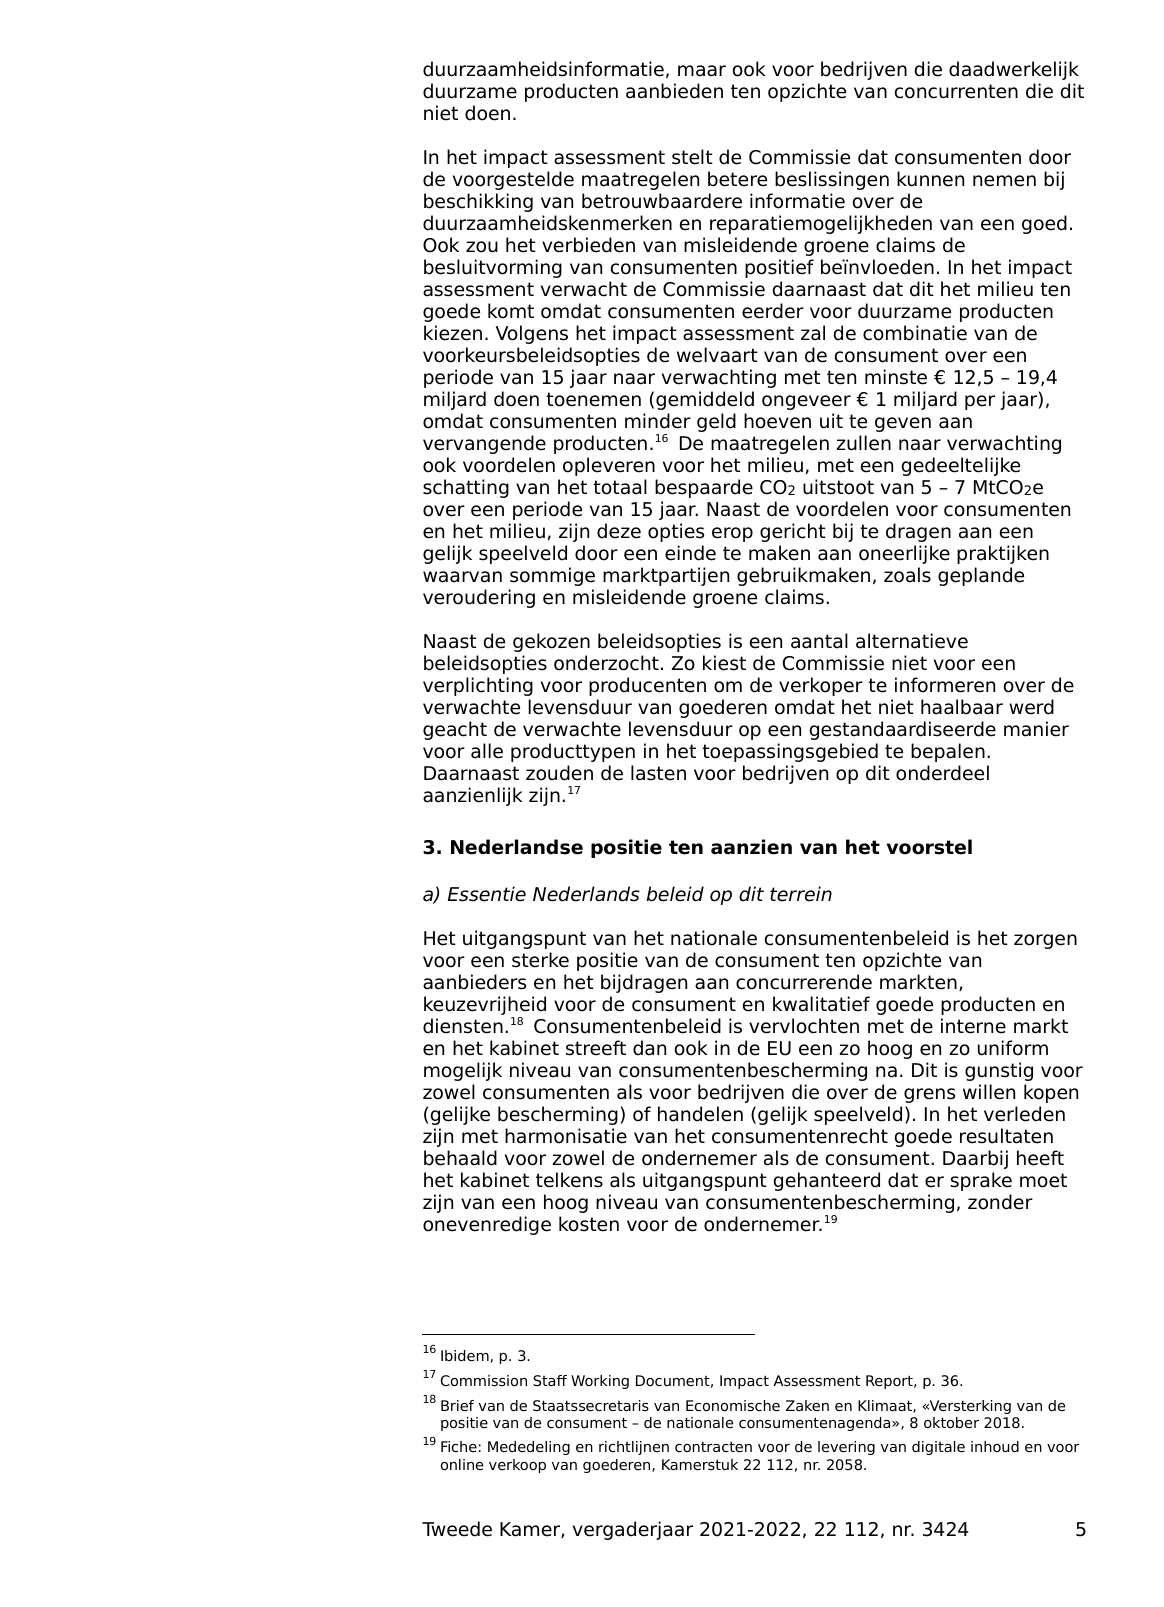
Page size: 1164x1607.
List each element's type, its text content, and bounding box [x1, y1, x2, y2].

text Naast de gekozen beleidsopties is een aantal alternatieve beleidsopties onderzocht. Zo kiest de Commissie niet voor een verplichting voor producenten om de verkoper te informeren over de verwachte levensduur van goederen omdat het niet haalbaar werd geacht de verwachte levensduur op een gestandaardiseerde manier voor alle producttypen in het toepassingsgebied te bepalen. Daarnaast zouden de lasten voor bedrijven op dit onderdeel aanzienlijk zijn. [422, 631, 1087, 807]
text Het uitgangspunt van het nationale consumentenbeleid is het zorgen voor een sterke positie van de consument ten opzichte van aanbieders en het bijdragen aan concurrerende markten, keuzevrijheid voor de consument en kwalitatief goede producten en diensten. Consumentenbeleid is vervlochten met de interne markt en het kabinet streeft dan ook in de EU een zo hoog en zo uniform mogelijk niveau van consumentenbescherming na. Dit is gunstig voor zowel consumenten als voor bedrijven die over de grens willen kopen (gelijke bescherming) of handelen (gelijk speelveld). In het verleden zijn met harmonisatie van het consumentenrecht goede resultaten behaald voor zowel de ondernemer als de consument. Daarbij heeft het kabinet telkens als uitgangspunt gehanteerd dat er sprake moet zijn van een hoog niveau van consumentenbescherming, zonder onevenredige kosten voor de ondernemer. [422, 928, 1087, 1236]
text duurzaamheidsinformatie, maar ook voor bedrijven die daadwerkelijk duurzame producten aanbieden ten opzichte van concurrenten die dit niet doen. [422, 59, 1087, 125]
text In het impact assessment stelt de Commissie dat consumenten door de voorgestelde maatregelen betere beslissingen kunnen nemen bij beschikking van betrouwbaardere informatie over de duurzaamheidskenmerken en reparatiemogelijkheden van een goed. Ook zou het verbieden van misleidende groene claims de besluitvorming van consumenten positief beïnvloeden. In het impact assessment verwacht de Commissie daarnaast dat dit het milieu ten goede komt omdat consumenten eerder voor duurzame producten kiezen. Volgens het impact assessment zal de combinatie van de voorkeursbeleidsopties de welvaart van de consument over een periode van 15 jaar naar verwachting met ten minste € 12,5 – 19,4 miljard doen toenemen (gemiddeld ongeveer € 1 miljard per jaar), omdat consumenten minder geld hoeven uit te geven aan vervangende producten. De maatregelen zullen naar verwachting ook voordelen opleveren voor het milieu, met een gedeeltelijke schatting van het totaal bespaarde CO2 uitstoot van 5 – 7 MtCO2e over een periode van 15 jaar. Naast de voordelen voor consumenten en het milieu, zijn deze opties erop gericht bij te dragen aan een gelijk speelveld door een einde te maken aan oneerlijke praktijken waarvan sommige marktpartijen gebruikmaken, zoals geplande veroudering en misleidende groene claims. [422, 147, 1087, 609]
text Ibidem, p. 3. [422, 1343, 1087, 1366]
subtitle 3. Nederlandse positie ten aanzien van het voorstel [422, 837, 1087, 859]
subtitle a) Essentie Nederlands beleid op dit terrein [422, 884, 1087, 906]
text Commission Staff Working Document, Impact Assessment Report, p. 36. [422, 1368, 1087, 1391]
text Brief van de Staatssecretaris van Economische Zaken en Klimaat, «Versterking van de positie van de consument – de nationale consumentenagenda», 8 oktober 2018. [422, 1393, 1087, 1432]
text Fiche: Mededeling en richtlijnen contracten voor de levering van digitale inhoud en voor online verkoop van goederen, Kamerstuk 22 112, nr. 2058. [422, 1435, 1087, 1474]
